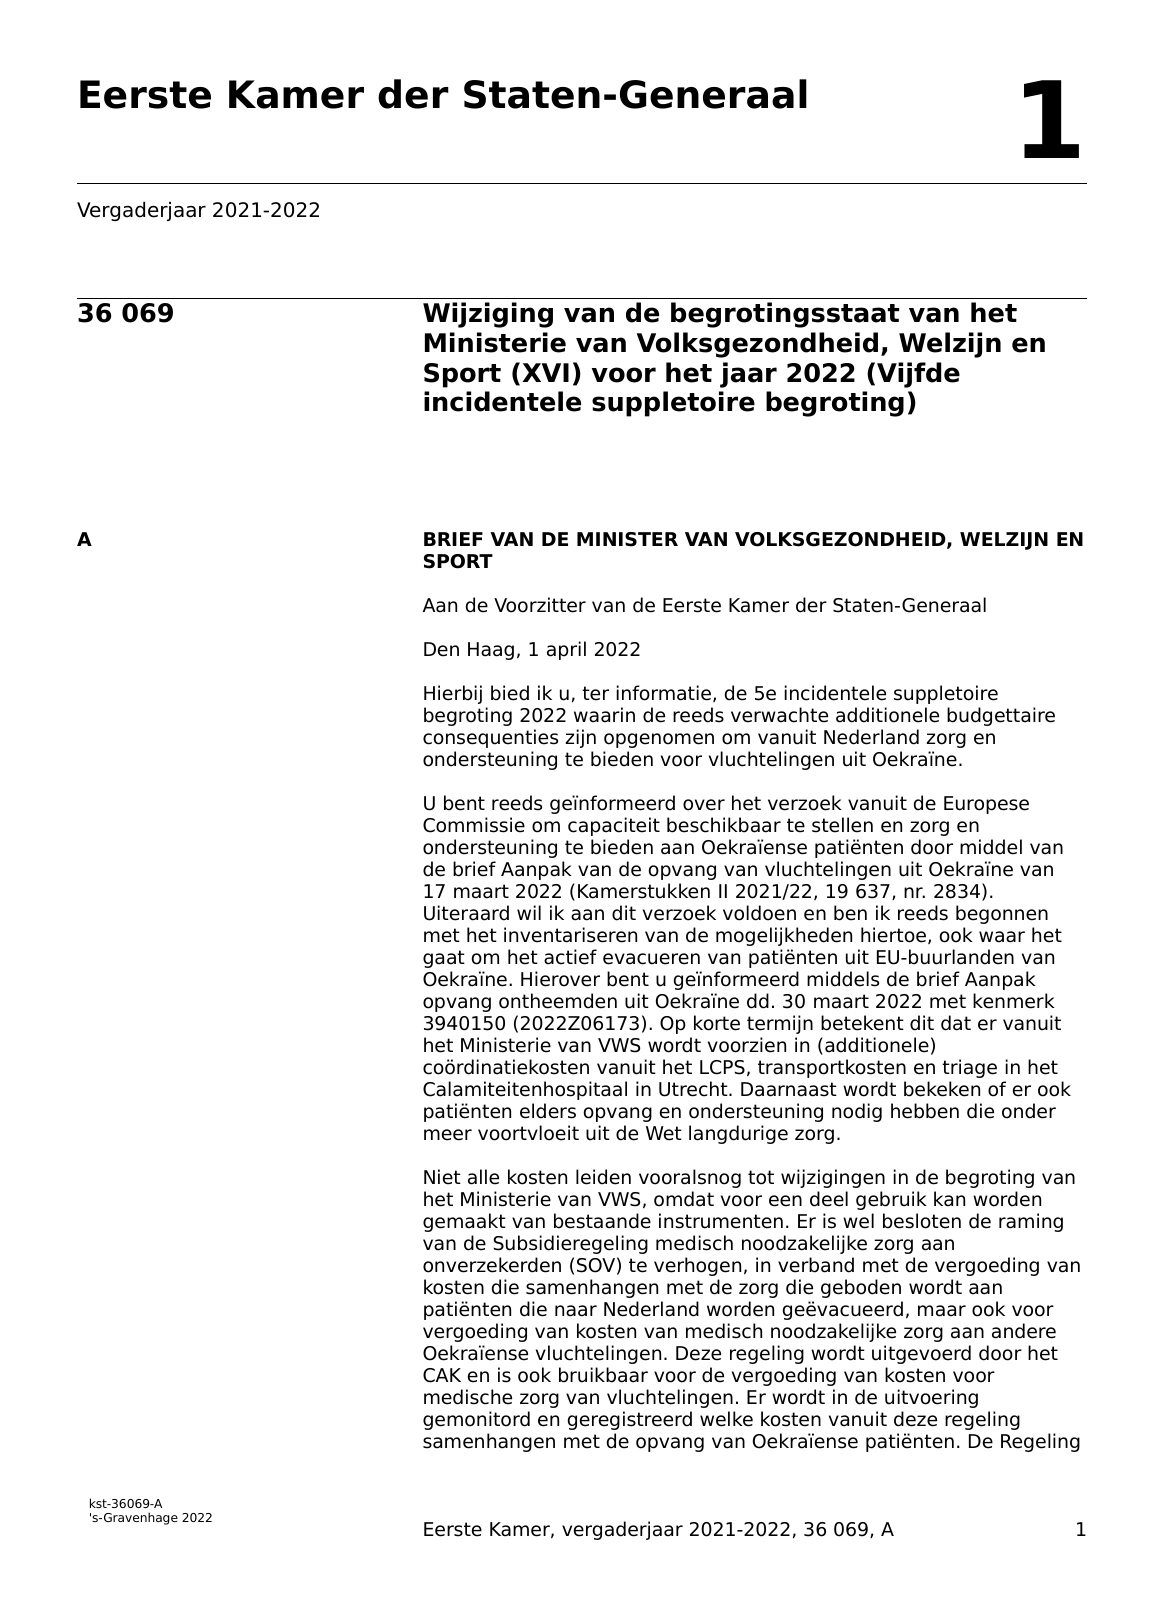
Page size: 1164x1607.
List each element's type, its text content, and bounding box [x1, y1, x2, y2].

table_cell Vergaderjaar 2021-2022 [77, 184, 1087, 298]
text kst-36069-A [88, 1497, 323, 1511]
text U bent reeds geïnformeerd over het verzoek vanuit de Europese Commissie om capaciteit beschikbaar te stellen en zorg en ondersteuning te bieden aan Oekraïense patiënten door middel van de brief Aanpak van de opvang van vluchtelingen uit Oekraïne van 17 maart 2022 (Kamerstukken II 2021/22, 19 637, nr. 2834). Uiteraard wil ik aan dit verzoek voldoen en ben ik reeds begonnen met het inventariseren van de mogelijkheden hiertoe, ook waar het gaat om het actief evacueren van patiënten uit EU-buurlanden van Oekraïne. Hierover bent u geïnformeerd middels de brief Aanpak opvang ontheemden uit Oekraïne dd. 30 maart 2022 met kenmerk 3940150 (2022Z06173). Op korte termijn betekent dit dat er vanuit het Ministerie van VWS wordt voorzien in (additionele) coördinatiekosten vanuit het LCPS, transportkosten en triage in het Calamiteitenhospitaal in Utrecht. Daarnaast wordt bekeken of er ook patiënten elders opvang en ondersteuning nodig hebben die onder meer voortvloeit uit de Wet langdurige zorg. [422, 793, 1087, 1145]
subtitle 36 069 Wijziging van de begrotingsstaat van het Ministerie van Volksgezondheid, Welzijn en Sport (XVI) voor het jaar 2022 (Vijfde incidentele suppletoire begroting) [77, 299, 1087, 418]
table_header Eerste Kamer der Staten-Generaal [77, 59, 886, 183]
text Aan de Voorzitter van de Eerste Kamer der Staten-Generaal [422, 595, 1087, 617]
text Den Haag, 1 april 2022 [422, 639, 1087, 661]
text 's-Gravenhage 2022 [88, 1511, 323, 1525]
table_header 1 [886, 59, 1087, 183]
text Niet alle kosten leiden vooralsnog tot wijzigingen in de begroting van het Ministerie van VWS, omdat voor een deel gebruik kan worden gemaakt van bestaande instrumenten. Er is wel besloten de raming van de Subsidieregeling medisch noodzakelijke zorg aan onverzekerden (SOV) te verhogen, in verband met de vergoeding van kosten die samenhangen met de zorg die geboden wordt aan patiënten die naar Nederland worden geëvacueerd, maar ook voor vergoeding van kosten van medisch noodzakelijke zorg aan andere Oekraïense vluchtelingen. Deze regeling wordt uitgevoerd door het CAK en is ook bruikbaar voor de vergoeding van kosten voor medische zorg van vluchtelingen. Er wordt in de uitvoering gemonitord en geregistreerd welke kosten vanuit deze regeling samenhangen met de opvang van Oekraïense patiënten. De Regeling [422, 1167, 1087, 1453]
subtitle A BRIEF VAN DE MINISTER VAN VOLKSGEZONDHEID, WELZIJN EN SPORT [77, 529, 1087, 573]
text Hierbij bied ik u, ter informatie, de 5e incidentele suppletoire begroting 2022 waarin de reeds verwachte additionele budgettaire consequenties zijn opgenomen om vanuit Nederland zorg en ondersteuning te bieden voor vluchtelingen uit Oekraïne. [422, 683, 1087, 771]
